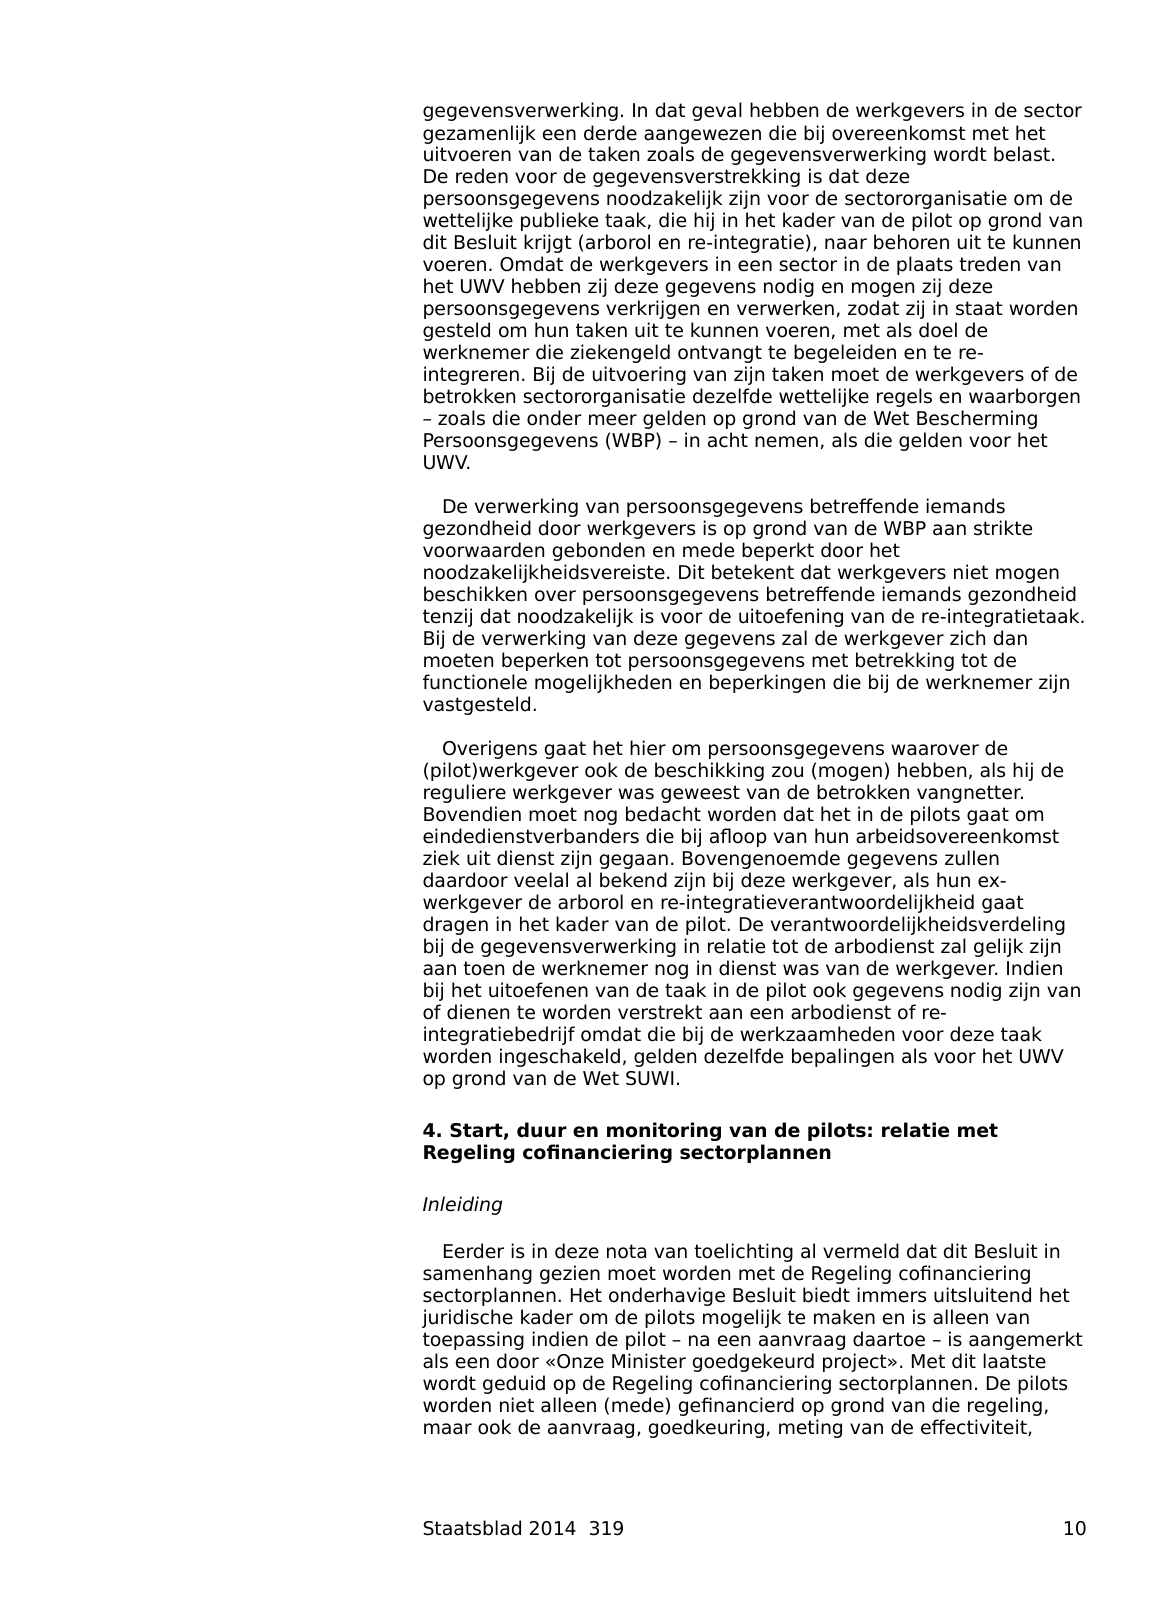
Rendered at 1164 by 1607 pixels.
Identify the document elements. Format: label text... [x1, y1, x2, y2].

text De verwerking van persoonsgegevens betreffende iemands gezondheid door werkgevers is op grond van de WBP aan strikte voorwaarden gebonden en mede beperkt door het noodzakelijkheidsvereiste. Dit betekent dat werkgevers niet mogen beschikken over persoonsgegevens betreffende iemands gezondheid tenzij dat noodzakelijk is voor de uitoefening van de re-integratietaak. Bij de verwerking van deze gegevens zal de werkgever zich dan moeten beperken tot persoonsgegevens met betrekking tot de functionele mogelijkheden en beperkingen die bij de werknemer zijn vastgesteld. [422, 496, 1087, 716]
text Overigens gaat het hier om persoonsgegevens waarover de (pilot)werkgever ook de beschikking zou (mogen) hebben, als hij de reguliere werkgever was geweest van de betrokken vangnetter. Bovendien moet nog bedacht worden dat het in de pilots gaat om eindedienstverbanders die bij afloop van hun arbeidsovereenkomst ziek uit dienst zijn gegaan. Bovengenoemde gegevens zullen daardoor veelal al bekend zijn bij deze werkgever, als hun ex-werkgever de arborol en re-integratieverantwoordelijkheid gaat dragen in het kader van de pilot. De verantwoordelijkheidsverdeling bij de gegevensverwerking in relatie tot de arbodienst zal gelijk zijn aan toen de werknemer nog in dienst was van de werkgever. Indien bij het uitoefenen van de taak in de pilot ook gegevens nodig zijn van of dienen te worden verstrekt aan een arbodienst of re-integratiebedrijf omdat die bij de werkzaamheden voor deze taak worden ingeschakeld, gelden dezelfde bepalingen als voor het UWV op grond van de Wet SUWI. [422, 738, 1087, 1090]
subtitle 4. Start, duur en monitoring van de pilots: relatie met Regeling cofinanciering sectorplannen [422, 1120, 1087, 1164]
subtitle Inleiding [422, 1194, 1087, 1216]
text gegevensverwerking. In dat geval hebben de werkgevers in de sector gezamenlijk een derde aangewezen die bij overeenkomst met het uitvoeren van de taken zoals de gegevensverwerking wordt belast. De reden voor de gegevensverstrekking is dat deze persoonsgegevens noodzakelijk zijn voor de sectororganisatie om de wettelijke publieke taak, die hij in het kader van de pilot op grond van dit Besluit krijgt (arborol en re-integratie), naar behoren uit te kunnen voeren. Omdat de werkgevers in een sector in de plaats treden van het UWV hebben zij deze gegevens nodig en mogen zij deze persoonsgegevens verkrijgen en verwerken, zodat zij in staat worden gesteld om hun taken uit te kunnen voeren, met als doel de werknemer die ziekengeld ontvangt te begeleiden en te re-integreren. Bij de uitvoering van zijn taken moet de werkgevers of de betrokken sectororganisatie dezelfde wettelijke regels en waarborgen – zoals die onder meer gelden op grond van de Wet Bescherming Persoonsgegevens (WBP) – in acht nemen, als die gelden voor het UWV. [422, 100, 1087, 474]
text Eerder is in deze nota van toelichting al vermeld dat dit Besluit in samenhang gezien moet worden met de Regeling cofinanciering sectorplannen. Het onderhavige Besluit biedt immers uitsluitend het juridische kader om de pilots mogelijk te maken en is alleen van toepassing indien de pilot – na een aanvraag daartoe – is aangemerkt als een door «Onze Minister goedgekeurd project». Met dit laatste wordt geduid op de Regeling cofinanciering sectorplannen. De pilots worden niet alleen (mede) gefinancierd op grond van die regeling, maar ook de aanvraag, goedkeuring, meting van de effectiviteit, [422, 1241, 1087, 1439]
